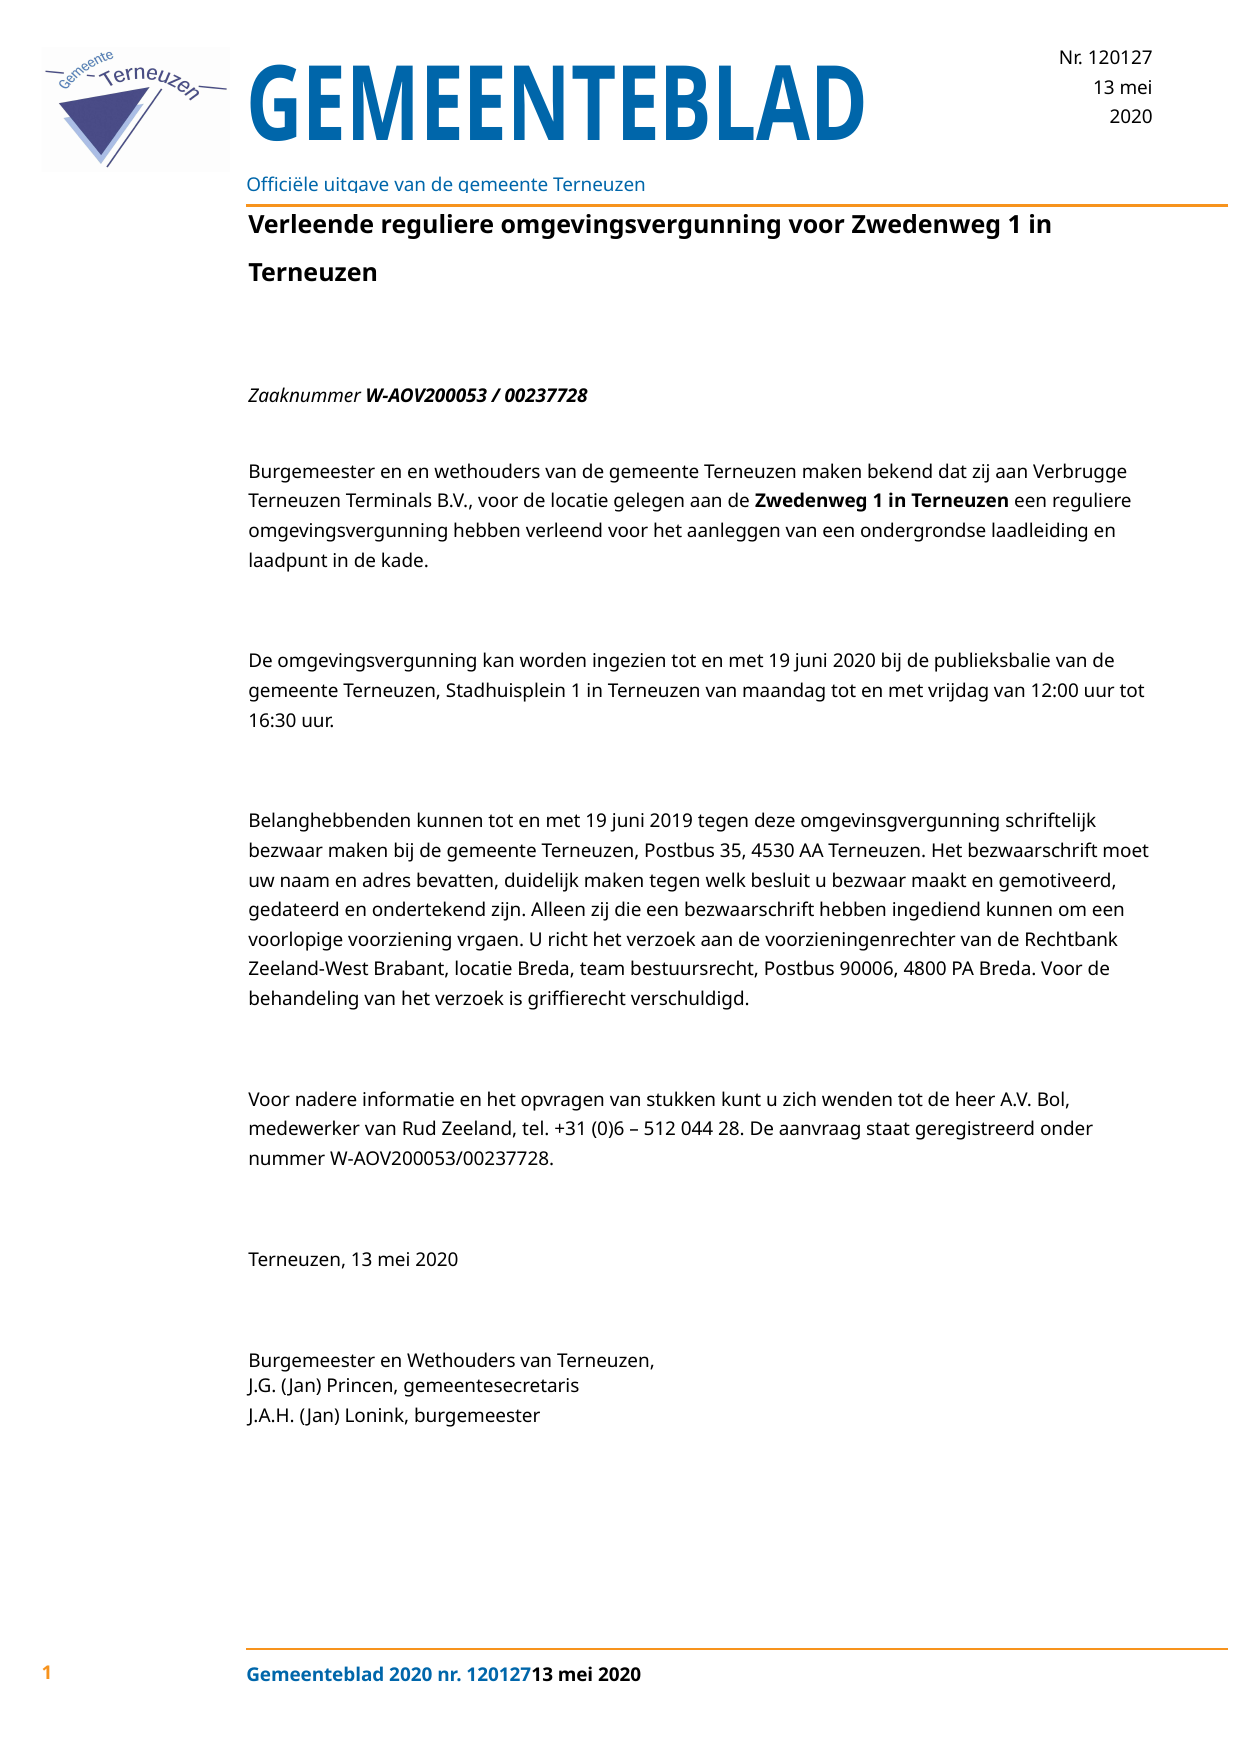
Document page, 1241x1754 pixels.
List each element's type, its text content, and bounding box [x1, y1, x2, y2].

table_cell [248, 1479, 700, 1505]
picture [41, 47, 231, 172]
text Belanghebbenden kunnen tot en met 19 juni 2019 tegen deze omgevinsgvergunning schriftelijk bezwaar maken bij de gemeente Terneuzen, Postbus 35, 4530 AA Terneuzen. Het bezwaarschrift moet uw naam en adres bevatten, duidelijk maken tegen welk besluit u bezwaar maakt en gemotiveerd, gedateerd en ondertekend zijn. Alleen zij die een bezwaarschrift hebben ingediend kunnen om een voorlopige voorziening vrgaen. U richt het verzoek aan de voorzieningenrechter van de Rechtbank Zeeland-West Brabant, locatie Breda, team bestuursrecht, Postbus 90006, 4800 PA Breda. Voor de behandeling van het verzoek is griffierecht verschuldigd. [248, 808, 1152, 1011]
text Burgemeester en en wethouders van de gemeente Terneuzen maken bekend dat zij aan Verbrugge Terneuzen Terminals B.V., voor de locatie gelegen aan de Zwedenweg 1 in Terneuzen een reguliere omgevingsvergunning hebben verleend voor het aanleggen van een ondergrondse laadleiding en laadpunt in de kade. [248, 458, 1152, 572]
text Voor nadere informatie en het opvragen van stukken kunt u zich wenden tot de heer A.V. Bol, medewerker van Rud Zeeland, tel. +31 (0)6 – 512 044 28. De aanvraag staat geregistreerd onder nummer W-AOV200053/00237728. [248, 1086, 1152, 1171]
table_cell [700, 1428, 1152, 1454]
table_cell [700, 1479, 1152, 1505]
text Verleende reguliere omgevingsvergunning voor Zwedenweg 1 in Terneuzen [248, 207, 1152, 288]
text De omgevingsvergunning kan worden ingezien tot en met 19 juni 2020 bij de publieksbalie van de gemeente Terneuzen, Stadhuisplein 1 in Terneuzen van maandag tot en met vrijdag van 12:00 uur tot 16:30 uur. [248, 648, 1152, 732]
table_cell [248, 1454, 1152, 1479]
table_cell [248, 1428, 700, 1454]
text Terneuzen, 13 mei 2020 [248, 1246, 1152, 1272]
text Zaaknummer W-AOV200053 / 00237728 [248, 382, 1152, 408]
table_cell J.G. (Jan) Princen, gemeentesecretaris J.A.H. (Jan) Lonink, burgemeester [248, 1373, 700, 1428]
table_cell [700, 1373, 1152, 1428]
table_header Burgemeester en Wethouders van Terneuzen, [248, 1347, 1152, 1373]
